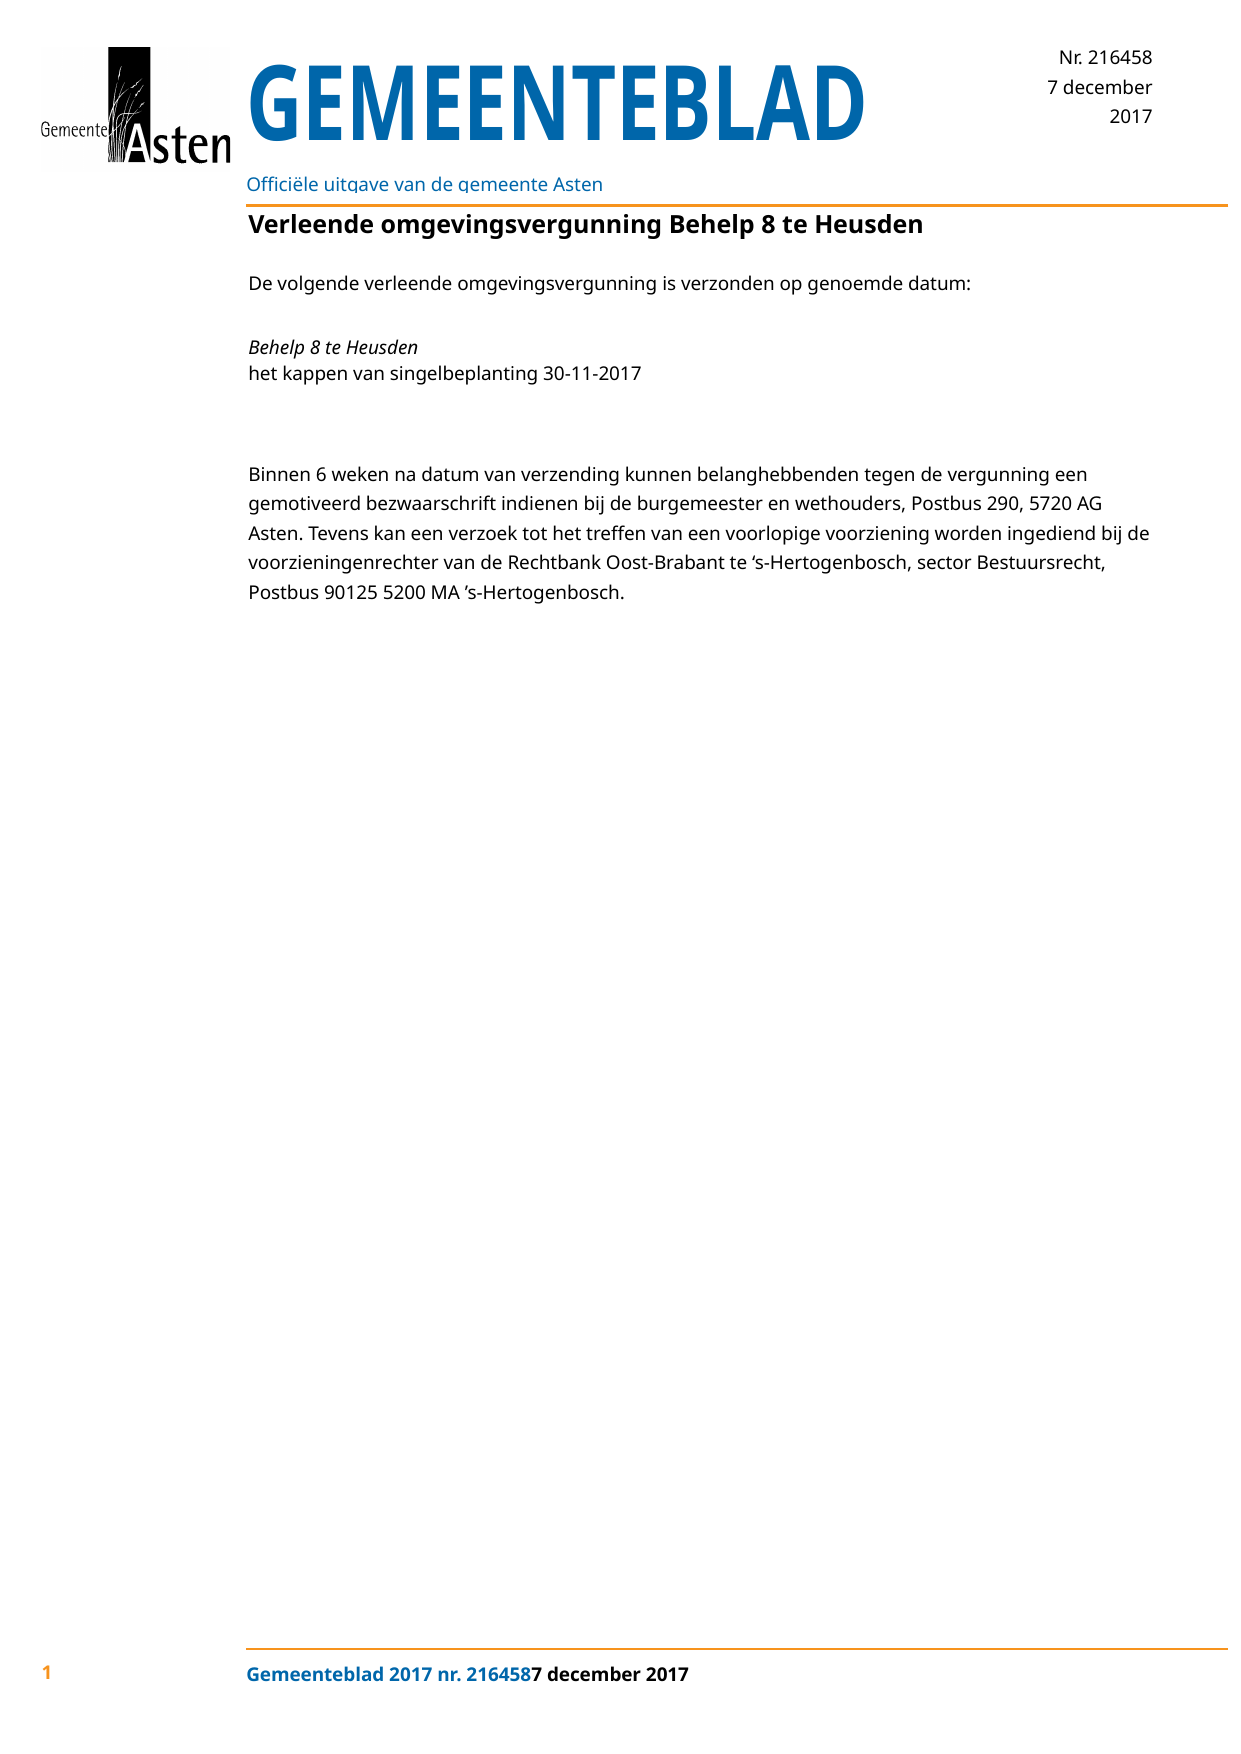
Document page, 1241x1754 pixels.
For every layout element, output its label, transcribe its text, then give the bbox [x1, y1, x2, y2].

text het kappen van singelbeplanting 30-11-2017 [248, 360, 1152, 386]
text Behelp 8 te Heusden [248, 334, 1152, 360]
text Binnen 6 weken na datum van verzending kunnen belanghebbenden tegen de vergunning een gemotiveerd bezwaarschrift indienen bij de burgemeester en wethouders, Postbus 290, 5720 AG Asten. Tevens kan een verzoek tot het treffen van een voorlopige voorziening worden ingediend bij de voorzieningenrechter van de Rechtbank Oost-Brabant te ‘s-Hertogenbosch, sector Bestuursrecht, Postbus 90125 5200 MA ’s-Hertogenbosch. [248, 461, 1152, 605]
text De volgende verleende omgevingsvergunning is verzonden op genoemde datum: [248, 270, 1152, 296]
text Verleende omgevingsvergunning Behelp 8 te Heusden [248, 207, 1152, 241]
picture [41, 47, 231, 172]
